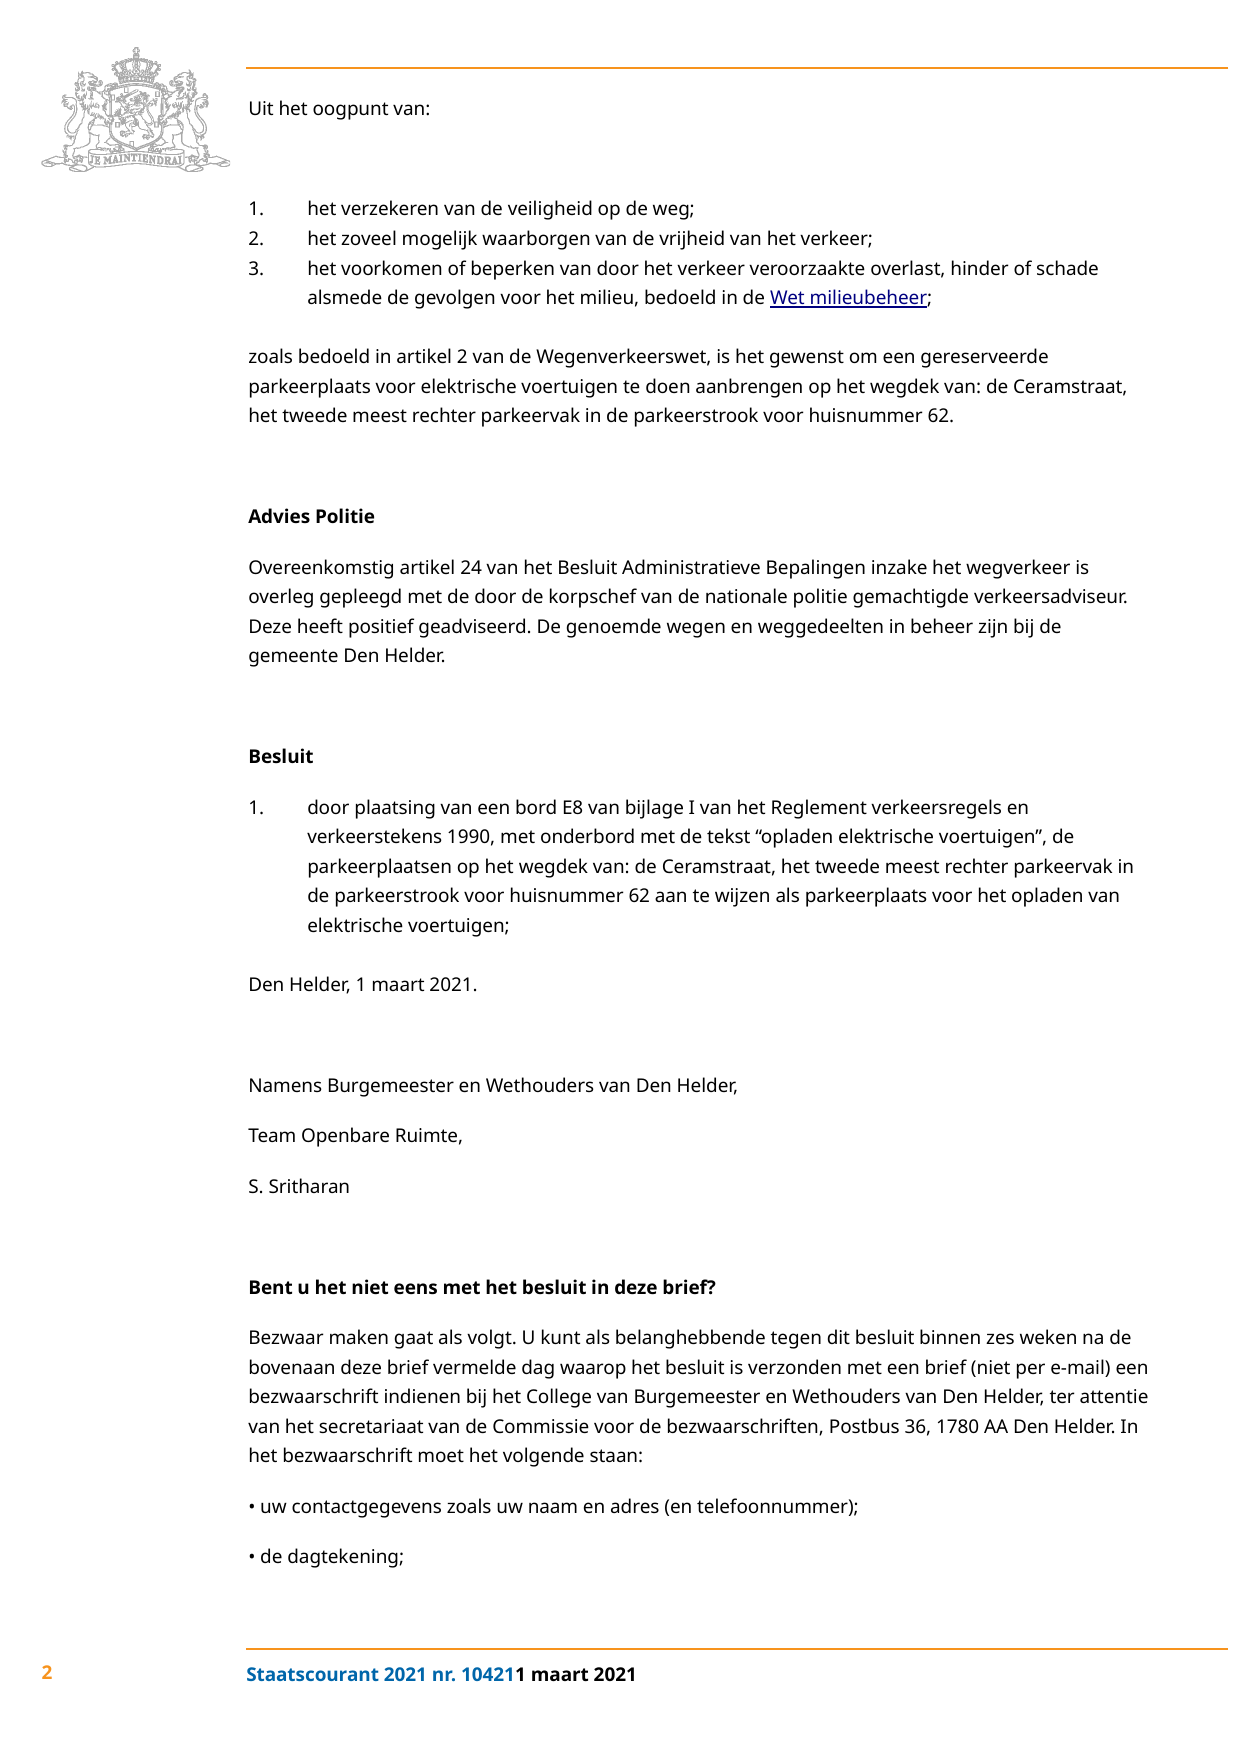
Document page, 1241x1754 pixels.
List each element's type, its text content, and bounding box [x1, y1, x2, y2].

text S. Sritharan [248, 1173, 1152, 1199]
list door plaatsing van een bord E8 van bijlage I van het Reglement verkeersregels en verkeerstekens 1990, met onderbord met de tekst “opladen elektrische voertuigen”, de parkeerplaatsen op het wegdek van: de Ceramstraat, het tweede meest rechter parkeervak in de parkeerstrook voor huisnummer 62 aan te wijzen als parkeerplaats voor het opladen van elektrische voertuigen; [248, 794, 1152, 938]
text • de dagtekening; [248, 1543, 1152, 1569]
list het verzekeren van de veiligheid op de weg; [248, 196, 1152, 221]
text Besluit [248, 743, 1152, 769]
text Den Helder, 1 maart 2021. [248, 971, 1152, 997]
text • uw contactgegevens zoals uw naam en adres (en telefoonnummer); [248, 1493, 1152, 1519]
text Overeenkomstig artikel 24 van het Besluit Administratieve Bepalingen inzake het wegverkeer is overleg gepleegd met de door de korpschef van de nationale politie gemachtigde verkeersadviseur. Deze heeft positief geadviseerd. De genoemde wegen en weggedeelten in beheer zijn bij de gemeente Den Helder. [248, 554, 1152, 668]
text Bezwaar maken gaat als volgt. U kunt als belanghebbende tegen dit besluit binnen zes weken na de bovenaan deze brief vermelde dag waarop het besluit is verzonden met een brief (niet per e-mail) een bezwaarschrift indienen bij het College van Burgemeester en Wethouders van Den Helder, ter attentie van het secretariaat van de Commissie voor de bezwaarschriften, Postbus 36, 1780 AA Den Helder. In het bezwaarschrift moet het volgende staan: [248, 1324, 1152, 1468]
text Uit het oogpunt van: [248, 95, 1152, 121]
text Bent u het niet eens met het besluit in deze brief? [248, 1274, 1152, 1300]
text Team Openbare Ruimte, [248, 1123, 1152, 1148]
text Namens Burgemeester en Wethouders van Den Helder, [248, 1072, 1152, 1098]
picture [41, 47, 231, 172]
list het voorkomen of beperken van door het verkeer veroorzaakte overlast, hinder of schade alsmede de gevolgen voor het milieu, bedoeld in de Wet milieubeheer; [248, 255, 1152, 310]
list het zoveel mogelijk waarborgen van de vrijheid van het verkeer; [248, 225, 1152, 251]
text zoals bedoeld in artikel 2 van de Wegenverkeerswet, is het gewenst om een gereserveerde parkeerplaats voor elektrische voertuigen te doen aanbrengen op het wegdek van: de Ceramstraat, het tweede meest rechter parkeervak in de parkeerstrook voor huisnummer 62. [248, 343, 1152, 428]
text Advies Politie [248, 503, 1152, 529]
